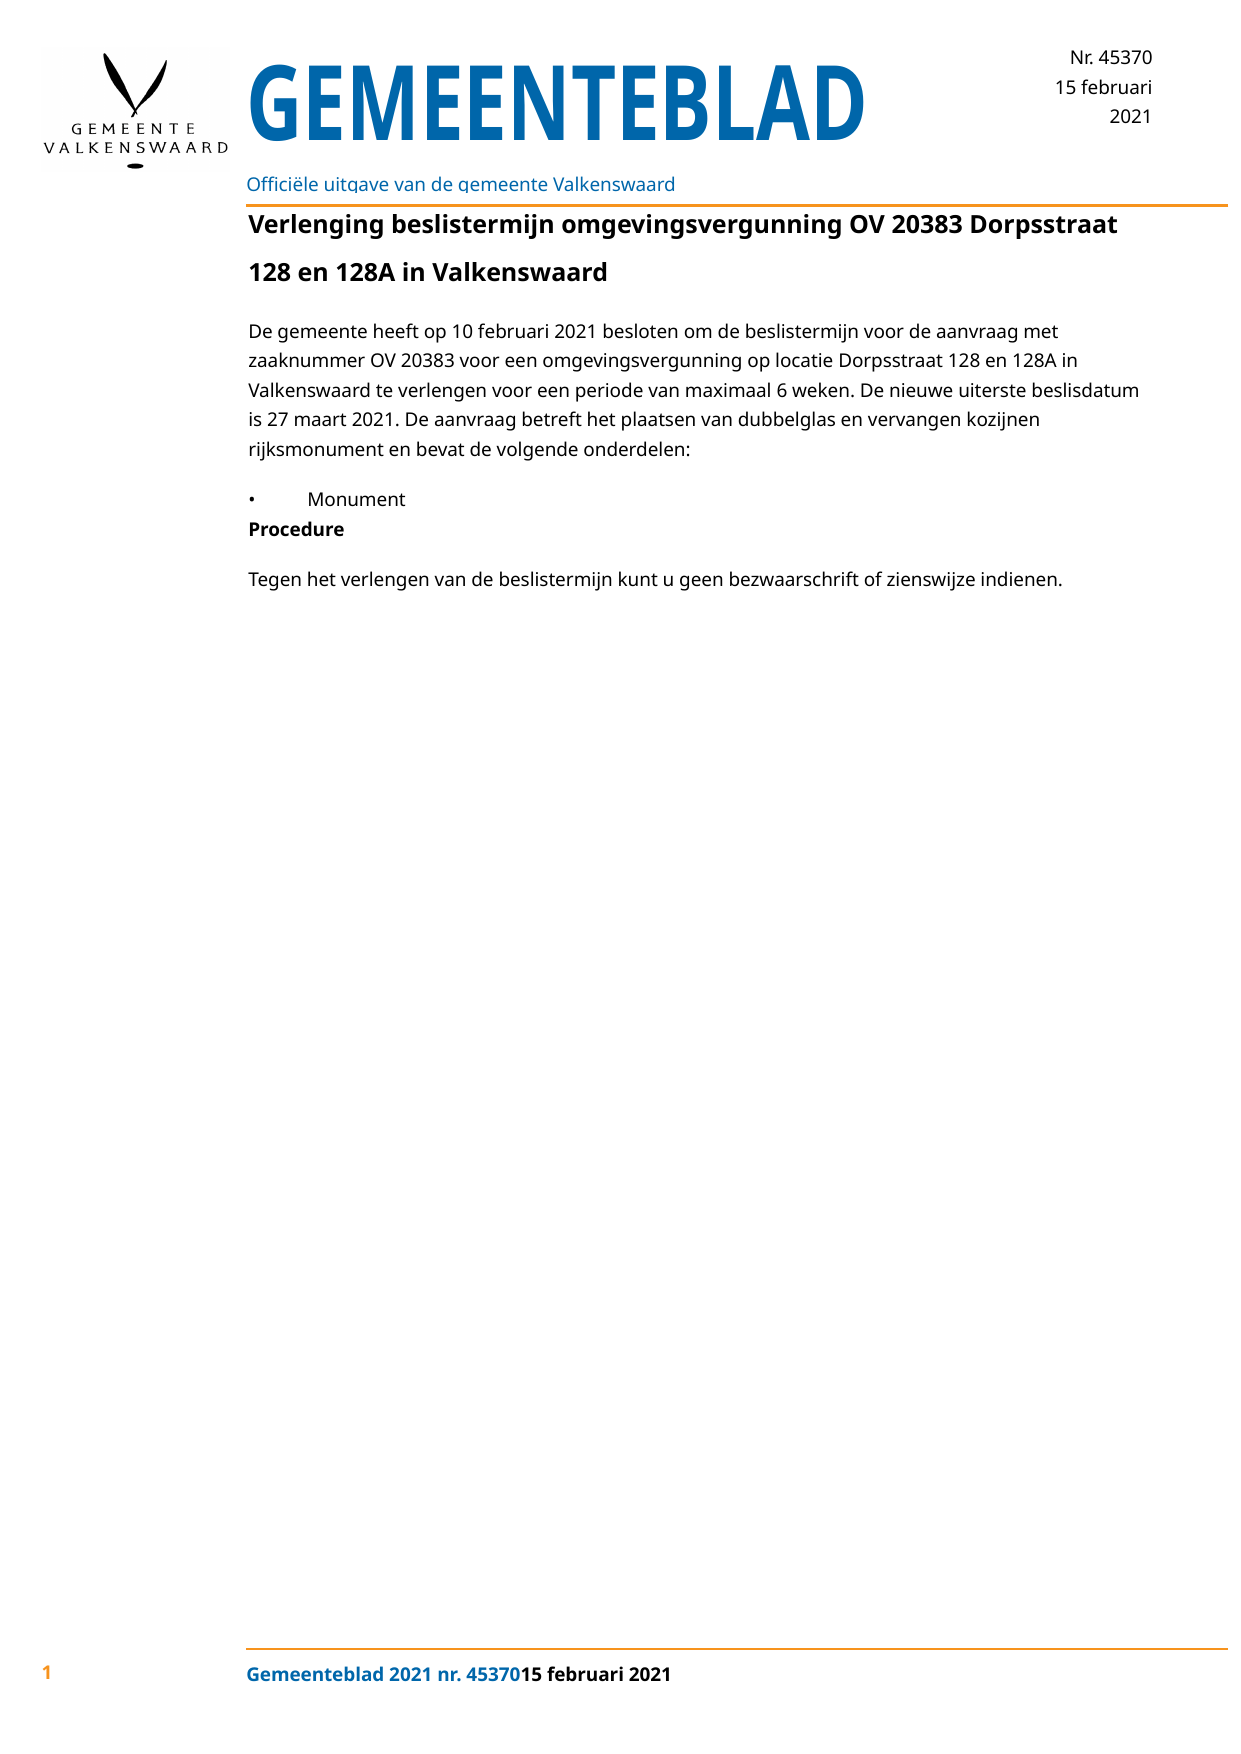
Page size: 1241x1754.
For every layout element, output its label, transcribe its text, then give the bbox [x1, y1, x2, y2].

text Tegen het verlengen van de beslistermijn kunt u geen bezwaarschrift of zienswijze indienen. [248, 567, 1152, 592]
list Monument [248, 487, 1152, 512]
picture [41, 47, 231, 172]
text Procedure [248, 516, 1152, 542]
text De gemeente heeft op 10 februari 2021 besloten om de beslistermijn voor de aanvraag met zaaknummer OV 20383 voor een omgevingsvergunning op locatie Dorpsstraat 128 en 128A in Valkenswaard te verlengen voor een periode van maximaal 6 weken. De nieuwe uiterste beslisdatum is 27 maart 2021. De aanvraag betreft het plaatsen van dubbelglas en vervangen kozijnen rijksmonument en bevat de volgende onderdelen: [248, 318, 1152, 462]
text Verlenging beslistermijn omgevingsvergunning OV 20383 Dorpsstraat 128 en 128A in Valkenswaard [248, 207, 1152, 288]
